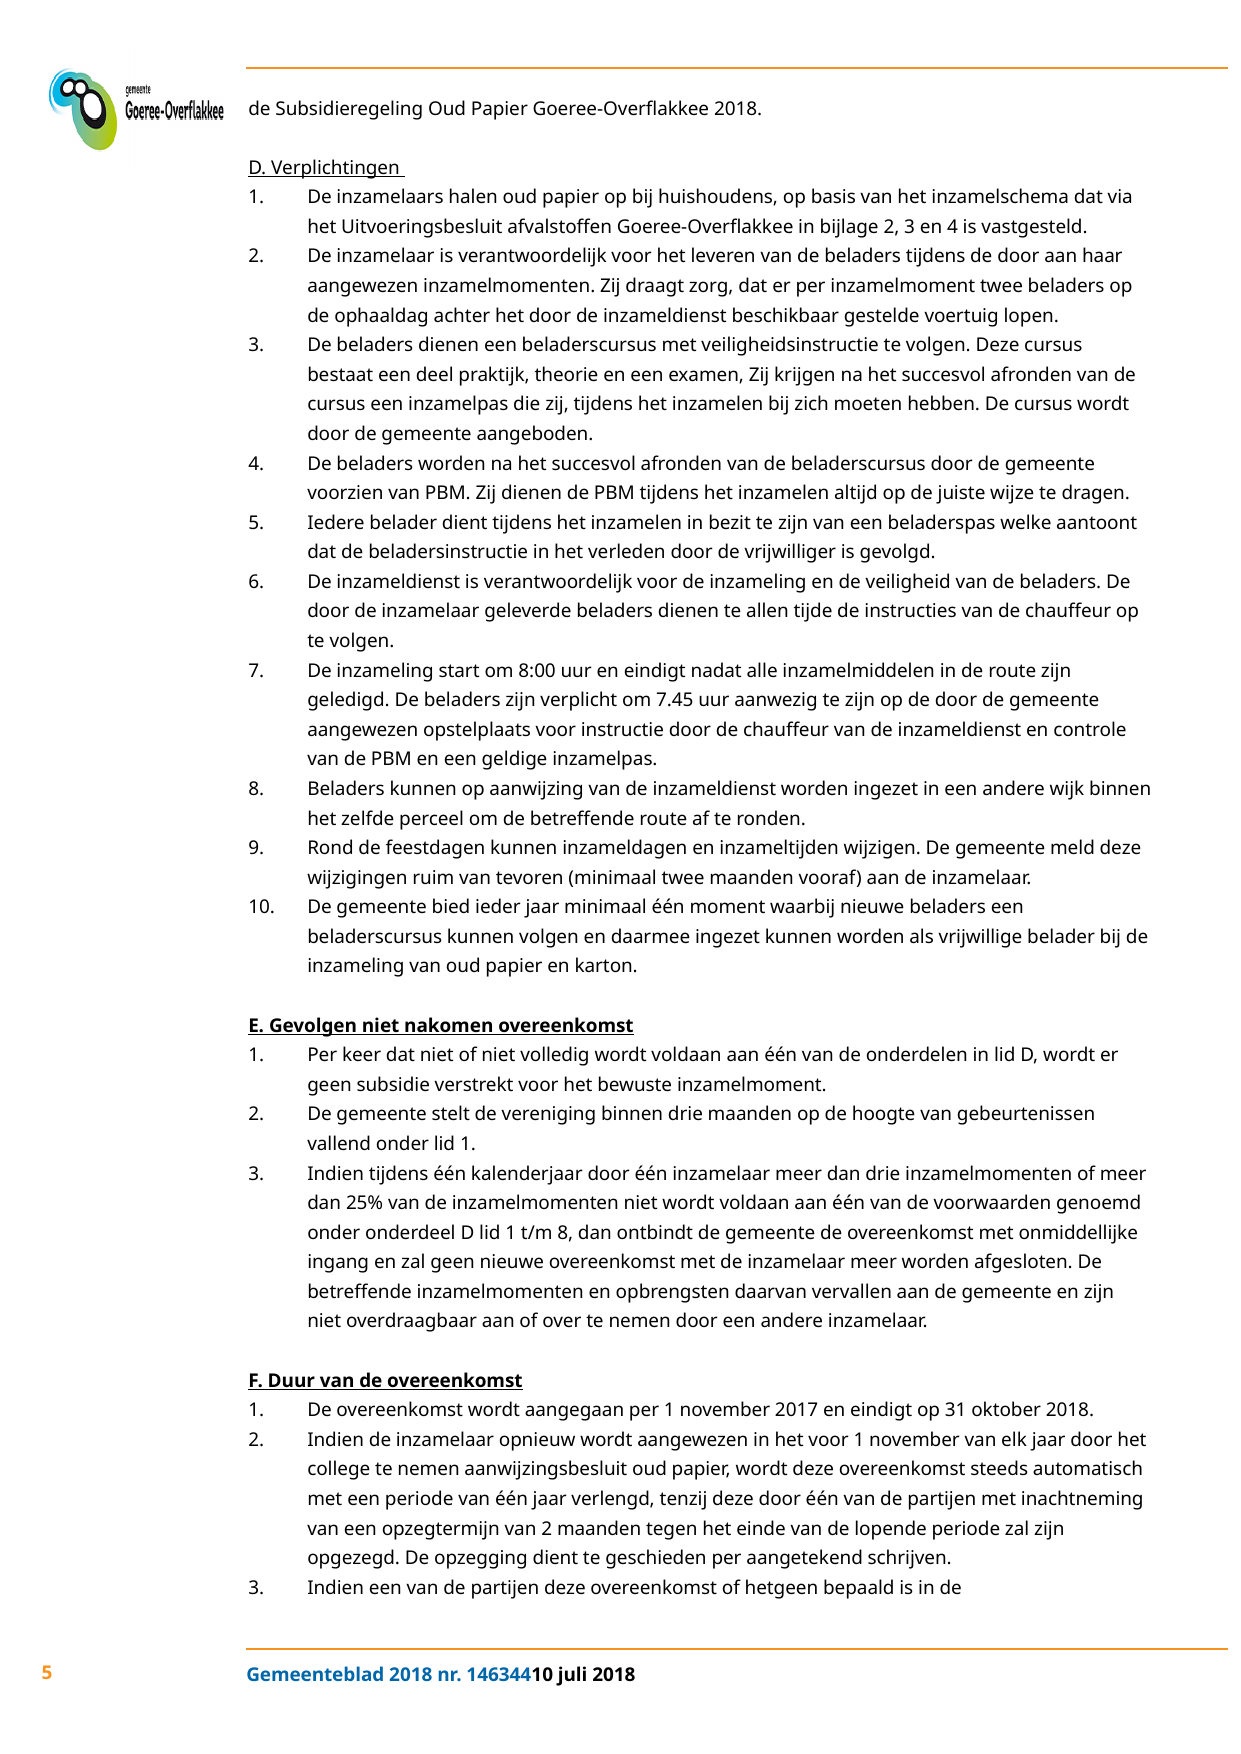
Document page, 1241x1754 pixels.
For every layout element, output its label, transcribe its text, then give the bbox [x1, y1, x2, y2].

text E. Gevolgen niet nakomen overeenkomst [248, 1012, 1152, 1038]
list De gemeente bied ieder jaar minimaal één moment waarbij nieuwe beladers een beladerscursus kunnen volgen en daarmee ingezet kunnen worden als vrijwillige belader bij de inzameling van oud papier en karton. [248, 893, 1152, 978]
list De beladers worden na het succesvol afronden van de beladerscursus door de gemeente voorzien van PBM. Zij dienen de PBM tijdens het inzamelen altijd op de juiste wijze te dragen. [248, 450, 1152, 505]
list Indien de inzamelaar opnieuw wordt aangewezen in het voor 1 november van elk jaar door het college te nemen aanwijzingsbesluit oud papier, wordt deze overeenkomst steeds automatisch met een periode van één jaar verlengd, tenzij deze door één van de partijen met inachtneming van een opzegtermijn van 2 maanden tegen het einde van de lopende periode zal zijn opgezegd. De opzegging dient te geschieden per aangetekend schrijven. [248, 1426, 1152, 1570]
list De inzamelaar is verantwoordelijk voor het leveren van de beladers tijdens de door aan haar aangewezen inzamelmomenten. Zij draagt zorg, dat er per inzamelmoment twee beladers op de ophaaldag achter het door de inzameldienst beschikbaar gestelde voertuig lopen. [248, 243, 1152, 328]
list De inzameldienst is verantwoordelijk voor de inzameling en de veiligheid van de beladers. De door de inzamelaar geleverde beladers dienen te allen tijde de instructies van de chauffeur op te volgen. [248, 568, 1152, 653]
text D. Verplichtingen [248, 154, 1152, 180]
list Beladers kunnen op aanwijzing van de inzameldienst worden ingezet in een andere wijk binnen het zelfde perceel om de betreffende route af te ronden. [248, 775, 1152, 831]
list Indien een van de partijen deze overeenkomst of hetgeen bepaald is in de [248, 1574, 1152, 1600]
list De beladers dienen een beladerscursus met veiligheidsinstructie te volgen. Deze cursus bestaat een deel praktijk, theorie en een examen, Zij krijgen na het succesvol afronden van de cursus een inzamelpas die zij, tijdens het inzamelen bij zich moeten hebben. De cursus wordt door de gemeente aangeboden. [248, 331, 1152, 446]
list De gemeente stelt de vereniging binnen drie maanden op de hoogte van gebeurtenissen vallend onder lid 1. [248, 1101, 1152, 1156]
list Per keer dat niet of niet volledig wordt voldaan aan één van de onderdelen in lid D, wordt er geen subsidie verstrekt voor het bewuste inzamelmoment. [248, 1041, 1152, 1097]
list Iedere belader dient tijdens het inzamelen in bezit te zijn van een beladerspas welke aantoont dat de beladersinstructie in het verleden door de vrijwilliger is gevolgd. [248, 509, 1152, 564]
list Rond de feestdagen kunnen inzameldagen en inzameltijden wijzigen. De gemeente meld deze wijzigingen ruim van tevoren (minimaal twee maanden vooraf) aan de inzamelaar. [248, 834, 1152, 890]
list De inzameling start om 8:00 uur en eindigt nadat alle inzamelmiddelen in de route zijn geledigd. De beladers zijn verplicht om 7.45 uur aanwezig te zijn op de door de gemeente aangewezen opstelplaats voor instructie door de chauffeur van de inzameldienst en controle van de PBM en een geldige inzamelpas. [248, 657, 1152, 771]
list De overeenkomst wordt aangegaan per 1 november 2017 en eindigt op 31 oktober 2018. [248, 1396, 1152, 1422]
text de Subsidieregeling Oud Papier Goeree-Overflakkee 2018. [248, 95, 1152, 121]
list Indien tijdens één kalenderjaar door één inzamelaar meer dan drie inzamelmomenten of meer dan 25% van de inzamelmomenten niet wordt voldaan aan één van de voorwaarden genoemd onder onderdeel D lid 1 t/m 8, dan ontbindt de gemeente de overeenkomst met onmiddellijke ingang en zal geen nieuwe overeenkomst met de inzamelaar meer worden afgesloten. De betreffende inzamelmomenten en opbrengsten daarvan vervallen aan de gemeente en zijn niet overdraagbaar aan of over te nemen door een andere inzamelaar. [248, 1160, 1152, 1333]
list De inzamelaars halen oud papier op bij huishoudens, op basis van het inzamelschema dat via het Uitvoeringsbesluit afvalstoffen Goeree-Overflakkee in bijlage 2, 3 en 4 is vastgesteld. [248, 183, 1152, 239]
picture [41, 47, 231, 172]
text F. Duur van de overeenkomst [248, 1367, 1152, 1393]
